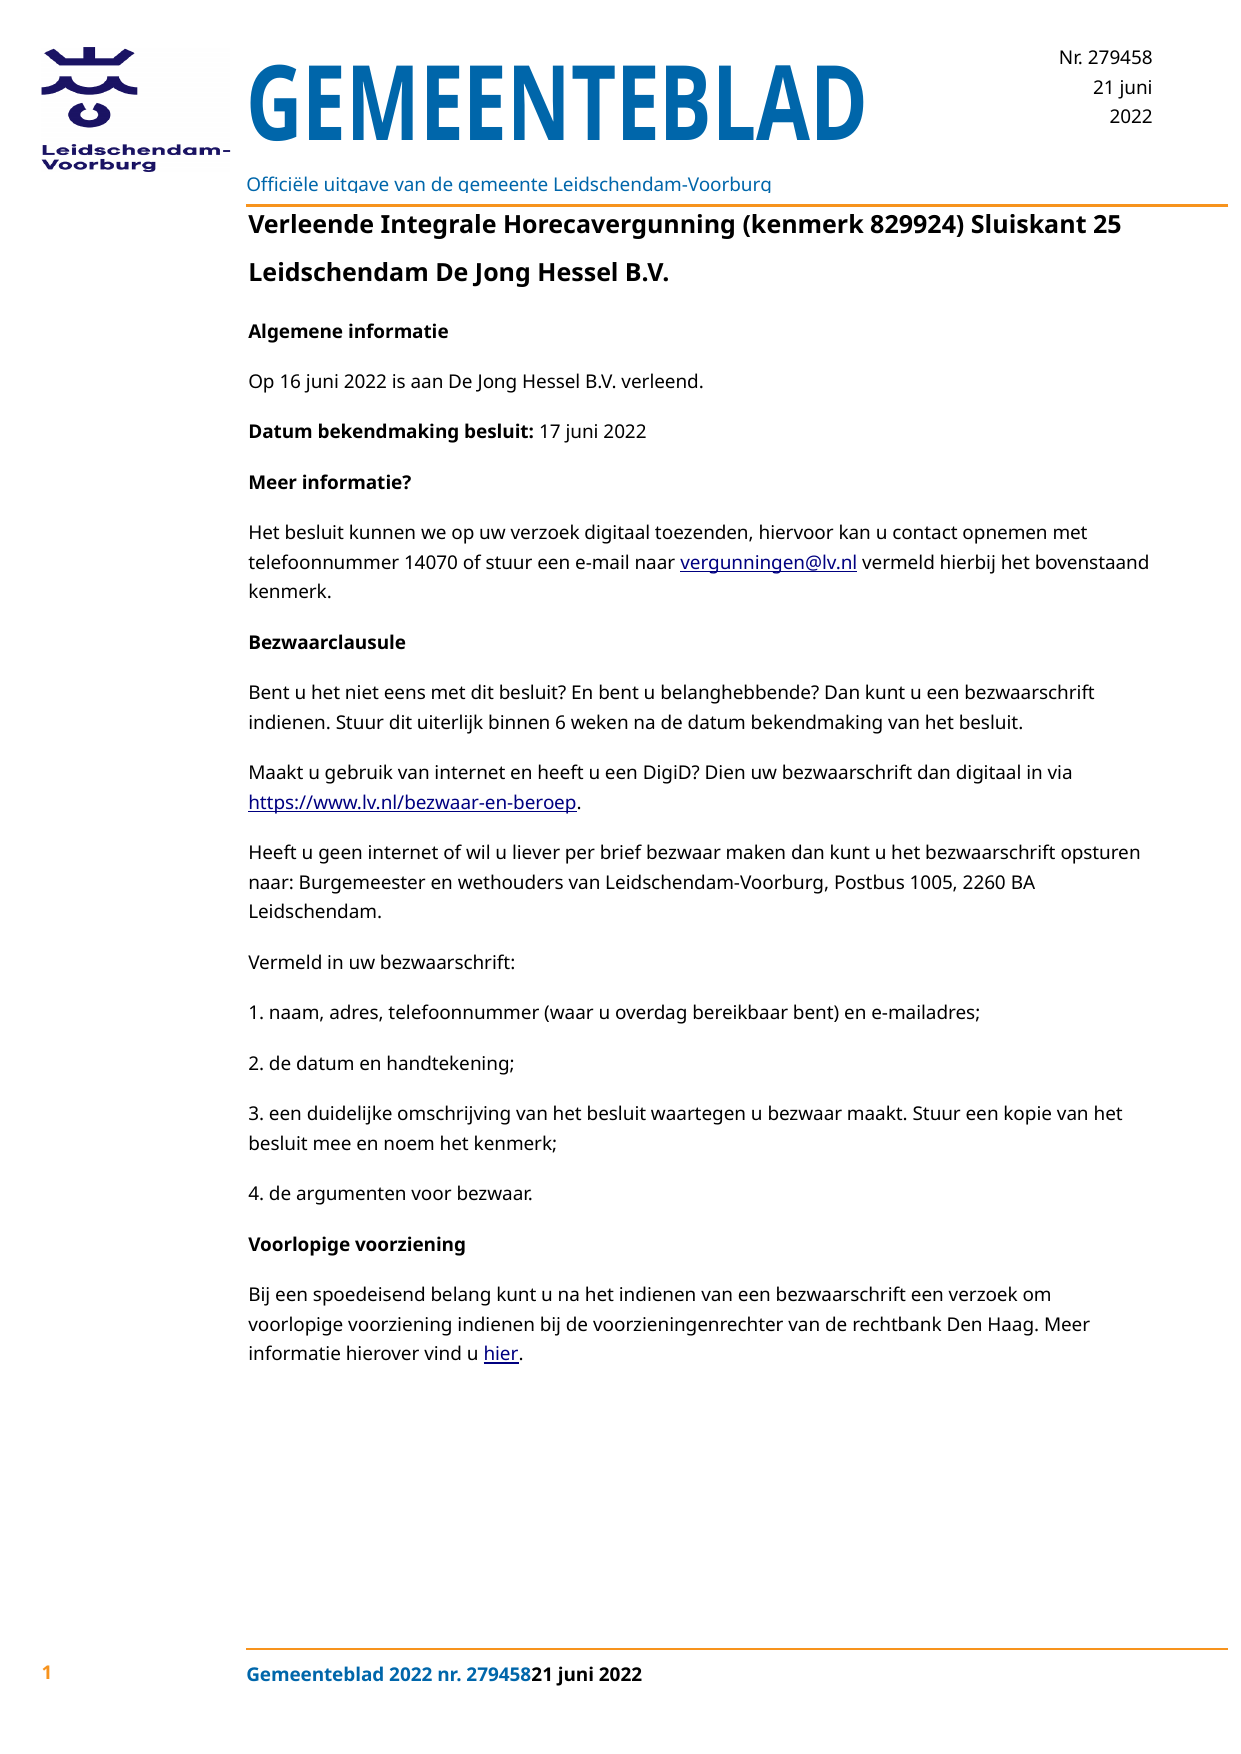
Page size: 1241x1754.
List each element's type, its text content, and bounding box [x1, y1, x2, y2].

text Bezwaarclausule [248, 629, 1152, 655]
text Vermeld in uw bezwaarschrift: [248, 949, 1152, 975]
text 3. een duidelijke omschrijving van het besluit waartegen u bezwaar maakt. Stuur een kopie van het besluit mee en noem het kenmerk; [248, 1100, 1152, 1156]
text Maakt u gebruik van internet en heeft u een DigiD? Dien uw bezwaarschrift dan digitaal in via https://www.lv.nl/bezwaar-en-beroep. [248, 759, 1152, 815]
text Voorlopige voorziening [248, 1231, 1152, 1257]
text Datum bekendmaking besluit: 17 juni 2022 [248, 419, 1152, 444]
text Verleende Integrale Horecavergunning (kenmerk 829924) Sluiskant 25 Leidschendam De Jong Hessel B.V. [248, 207, 1152, 288]
text 4. de argumenten voor bezwaar. [248, 1180, 1152, 1206]
text 2. de datum en handtekening; [248, 1050, 1152, 1076]
text Meer informatie? [248, 469, 1152, 495]
text Bent u het niet eens met dit besluit? En bent u belanghebbende? Dan kunt u een bezwaarschrift indienen. Stuur dit uiterlijk binnen 6 weken na de datum bekendmaking van het besluit. [248, 679, 1152, 735]
picture [41, 47, 231, 172]
text Algemene informatie [248, 318, 1152, 344]
text Op 16 juni 2022 is aan De Jong Hessel B.V. verleend. [248, 368, 1152, 394]
text 1. naam, adres, telefoonnummer (waar u overdag bereikbaar bent) en e-mailadres; [248, 999, 1152, 1025]
text Het besluit kunnen we op uw verzoek digitaal toezenden, hiervoor kan u contact opnemen met telefoonnummer 14070 of stuur een e-mail naar vergunningen@lv.nl vermeld hierbij het bovenstaand kenmerk. [248, 519, 1152, 604]
text Heeft u geen internet of wil u liever per brief bezwaar maken dan kunt u het bezwaarschrift opsturen naar: Burgemeester en wethouders van Leidschendam-Voorburg, Postbus 1005, 2260 BA Leidschendam. [248, 839, 1152, 924]
text Bij een spoedeisend belang kunt u na het indienen van een bezwaarschrift een verzoek om voorlopige voorziening indienen bij de voorzieningenrechter van de rechtbank Den Haag. Meer informatie hierover vind u hier. [248, 1281, 1152, 1366]
